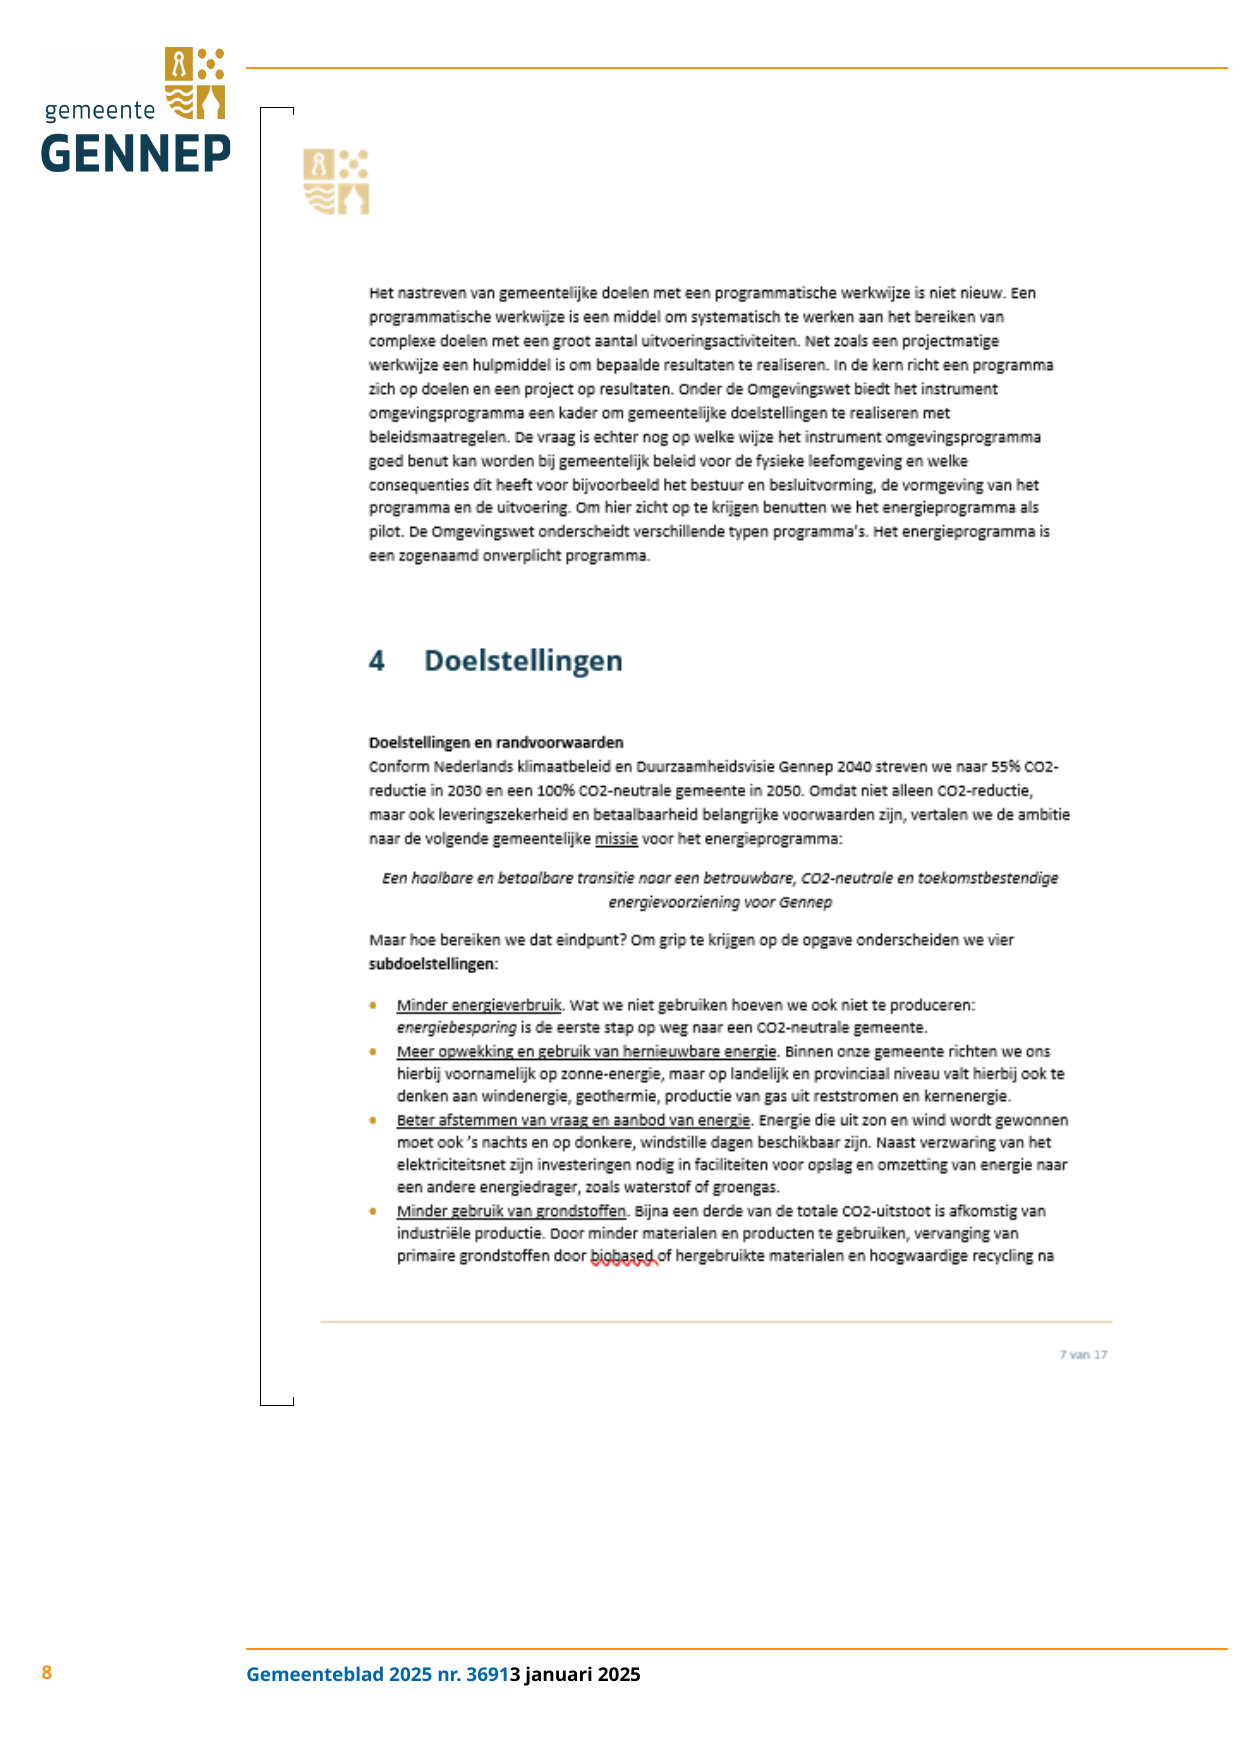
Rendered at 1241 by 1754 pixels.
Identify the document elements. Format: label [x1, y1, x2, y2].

picture [268, 115, 1173, 1397]
picture [41, 47, 231, 172]
